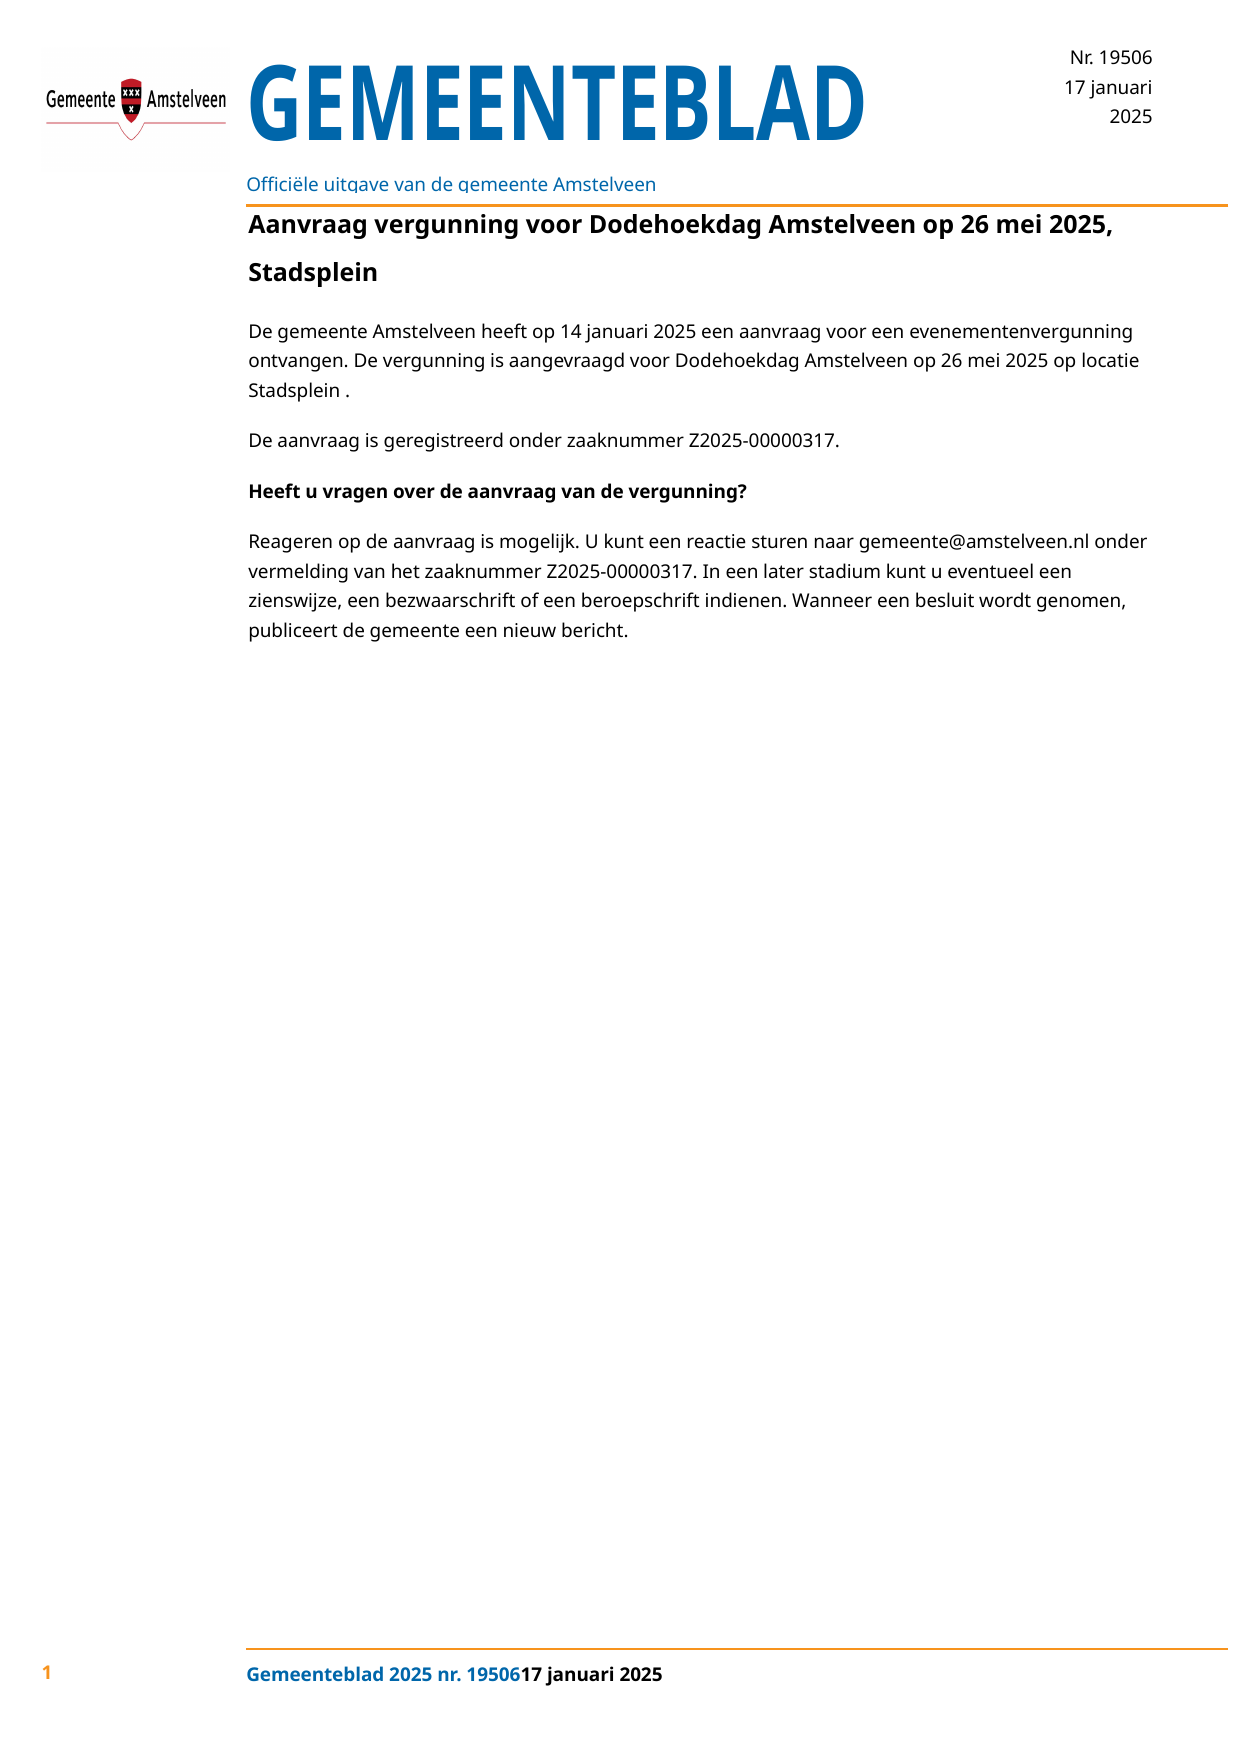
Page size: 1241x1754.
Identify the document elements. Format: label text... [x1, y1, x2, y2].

text De gemeente Amstelveen heeft op 14 januari 2025 een aanvraag voor een evenementenvergunning ontvangen. De vergunning is aangevraagd voor Dodehoekdag Amstelveen op 26 mei 2025 op locatie Stadsplein . [248, 318, 1152, 403]
text Heeft u vragen over de aanvraag van de vergunning? [248, 478, 1152, 504]
text Aanvraag vergunning voor Dodehoekdag Amstelveen op 26 mei 2025, Stadsplein [248, 207, 1152, 288]
text De aanvraag is geregistreerd onder zaaknummer Z2025-00000317. [248, 427, 1152, 453]
picture [41, 47, 231, 172]
text Reageren op de aanvraag is mogelijk. U kunt een reactie sturen naar gemeente@amstelveen.nl onder vermelding van het zaaknummer Z2025-00000317. In een later stadium kunt u eventueel een zienswijze, een bezwaarschrift of een beroepschrift indienen. Wanneer een besluit wordt genomen, publiceert de gemeente een nieuw bericht. [248, 528, 1152, 643]
